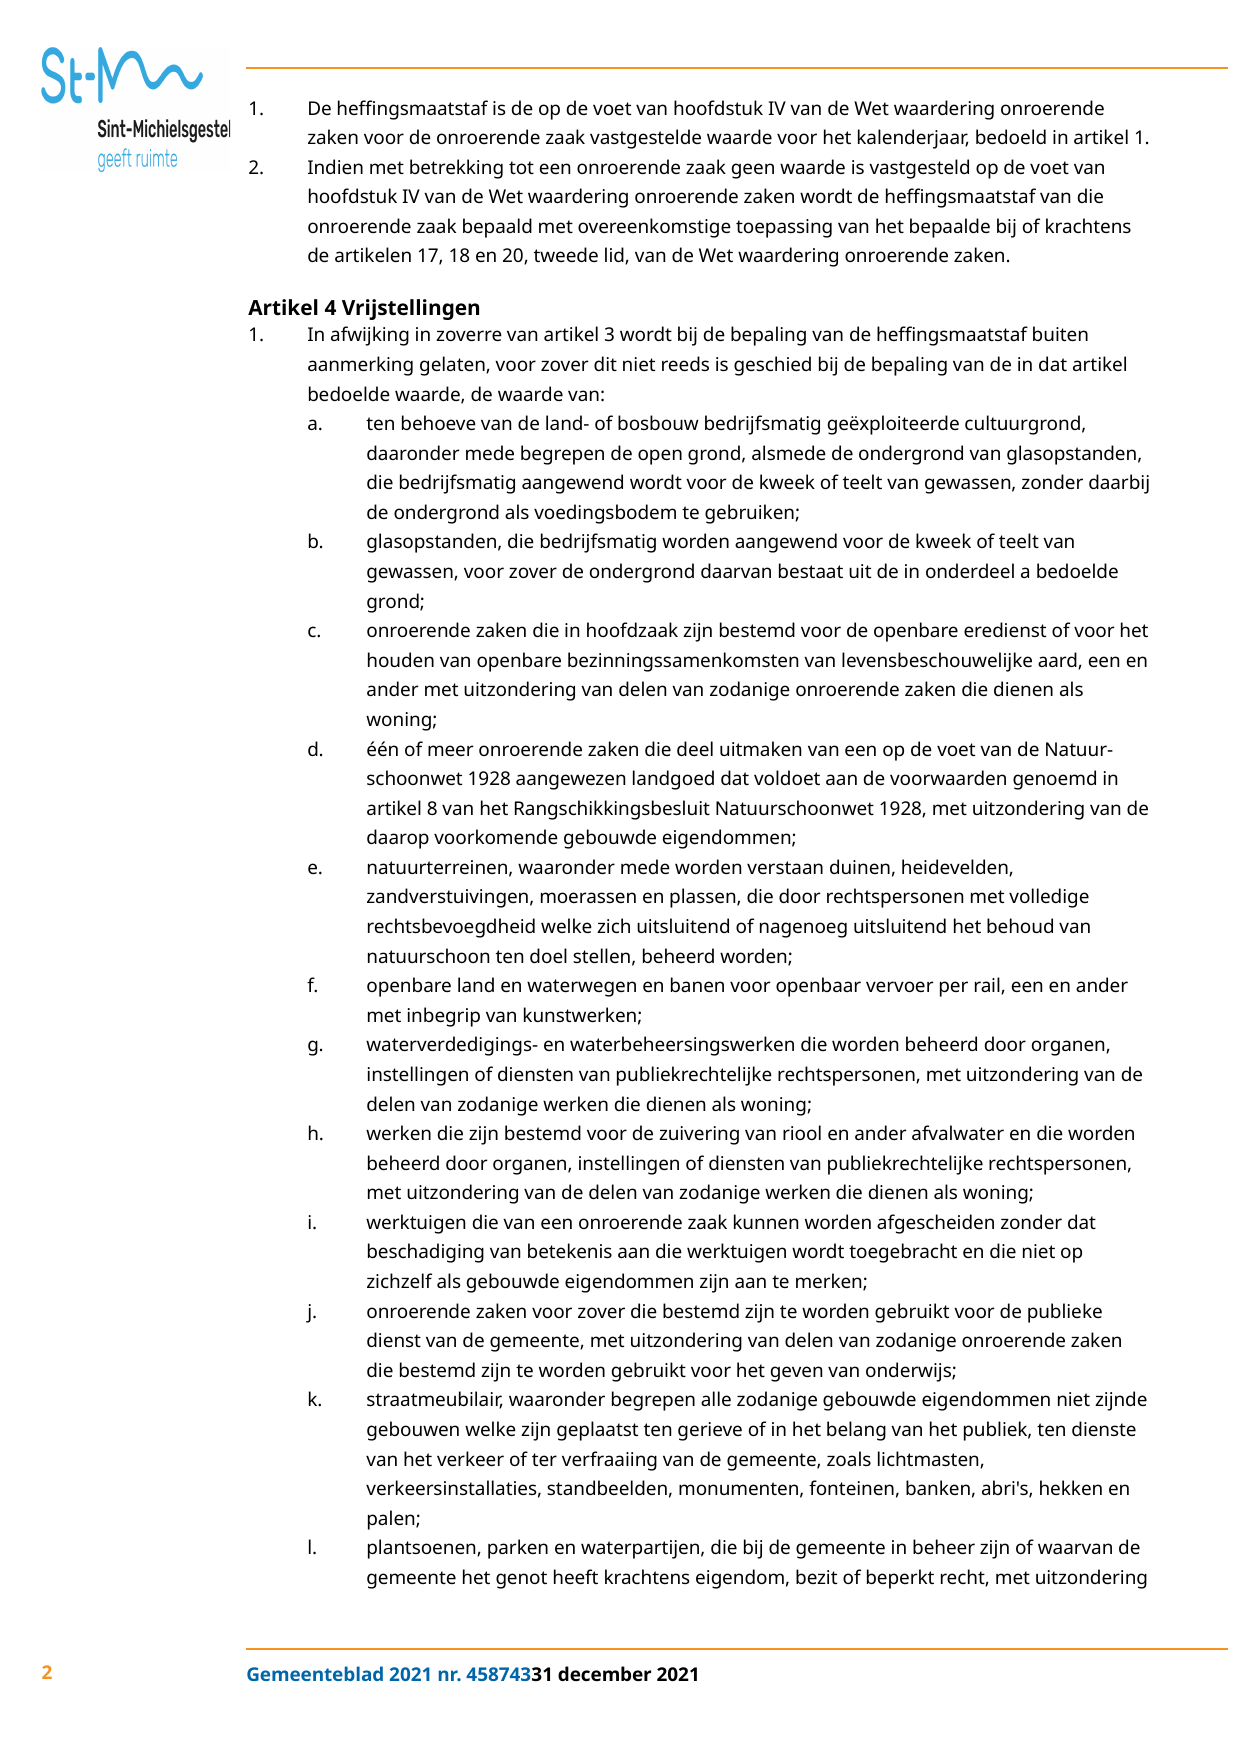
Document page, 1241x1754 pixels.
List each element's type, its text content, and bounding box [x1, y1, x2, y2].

list werktuigen die van een onroerende zaak kunnen worden afgescheiden zonder dat beschadiging van betekenis aan die werktuigen wordt toegebracht en die niet op zichzelf als gebouwde eigendommen zijn aan te merken; [307, 1209, 1152, 1294]
list glasopstanden, die bedrijfsmatig worden aangewend voor de kweek of teelt van gewassen, voor zover de ondergrond daarvan bestaat uit de in onderdeel a bedoelde grond; [307, 529, 1152, 613]
list In afwijking in zoverre van artikel 3 wordt bij de bepaling van de heffingsmaatstaf buiten aanmerking gelaten, voor zover dit niet reeds is geschied bij de bepaling van de in dat artikel bedoelde waarde, de waarde van: [248, 322, 1152, 406]
list waterverdedigings- en waterbeheersingswerken die worden beheerd door organen, instellingen of diensten van publiekrechtelijke rechtspersonen, met uitzondering van de delen van zodanige werken die dienen als woning; [307, 1032, 1152, 1116]
picture [41, 47, 231, 172]
list één of meer onroerende zaken die deel uitmaken van een op de voet van de Natuur-schoonwet 1928 aangewezen landgoed dat voldoet aan de voorwaarden genoemd in artikel 8 van het Rangschikkingsbesluit Natuurschoonwet 1928, met uitzondering van de daarop voorkomende gebouwde eigendommen; [307, 736, 1152, 850]
text Artikel 4 Vrijstellingen [248, 293, 1152, 322]
list De heffingsmaatstaf is de op de voet van hoofdstuk IV van de Wet waardering onroerende zaken voor de onroerende zaak vastgestelde waarde voor het kalenderjaar, bedoeld in artikel 1. [248, 95, 1152, 150]
list ten behoeve van de land- of bosbouw bedrijfsmatig geëxploiteerde cultuurgrond, daaronder mede begrepen de open grond, alsmede de ondergrond van glasopstanden, die bedrijfsmatig aangewend wordt voor de kweek of teelt van gewassen, zonder daarbij de ondergrond als voedingsbodem te gebruiken; [307, 410, 1152, 525]
list openbare land en waterwegen en banen voor openbaar vervoer per rail, een en ander met inbegrip van kunstwerken; [307, 972, 1152, 1028]
list onroerende zaken die in hoofdzaak zijn bestemd voor de openbare eredienst of voor het houden van openbare bezinningssamenkomsten van levensbeschouwelijke aard, een en ander met uitzondering van delen van zodanige onroerende zaken die dienen als woning; [307, 617, 1152, 732]
list Indien met betrekking tot een onroerende zaak geen waarde is vastgesteld op de voet van hoofdstuk IV van de Wet waardering onroerende zaken wordt de heffingsmaatstaf van die onroerende zaak bepaald met overeenkomstige toepassing van het bepaalde bij of krachtens de artikelen 17, 18 en 20, tweede lid, van de Wet waardering onroerende zaken. [248, 154, 1152, 268]
list straatmeubilair, waaronder begrepen alle zodanige gebouwde eigendommen niet zijnde gebouwen welke zijn geplaatst ten gerieve of in het belang van het publiek, ten dienste van het verkeer of ter verfraaiing van de gemeente, zoals lichtmasten, verkeersinstallaties, standbeelden, monumenten, fonteinen, banken, abri's, hekken en palen; [307, 1387, 1152, 1531]
list werken die zijn bestemd voor de zuivering van riool en ander afvalwater en die worden beheerd door organen, instellingen of diensten van publiekrechtelijke rechtspersonen, met uitzondering van de delen van zodanige werken die dienen als woning; [307, 1120, 1152, 1205]
list onroerende zaken voor zover die bestemd zijn te worden gebruikt voor de publieke dienst van de gemeente, met uitzondering van delen van zodanige onroerende zaken die bestemd zijn te worden gebruikt voor het geven van onderwijs; [307, 1298, 1152, 1383]
list natuurterreinen, waaronder mede worden verstaan duinen, heidevelden, zandverstuivingen, moerassen en plassen, die door rechtspersonen met volledige rechtsbevoegdheid welke zich uitsluitend of nagenoeg uitsluitend het behoud van natuurschoon ten doel stellen, beheerd worden; [307, 854, 1152, 968]
list plantsoenen, parken en waterpartijen, die bij de gemeente in beheer zijn of waarvan de gemeente het genot heeft krachtens eigendom, bezit of beperkt recht, met uitzondering [307, 1534, 1152, 1590]
